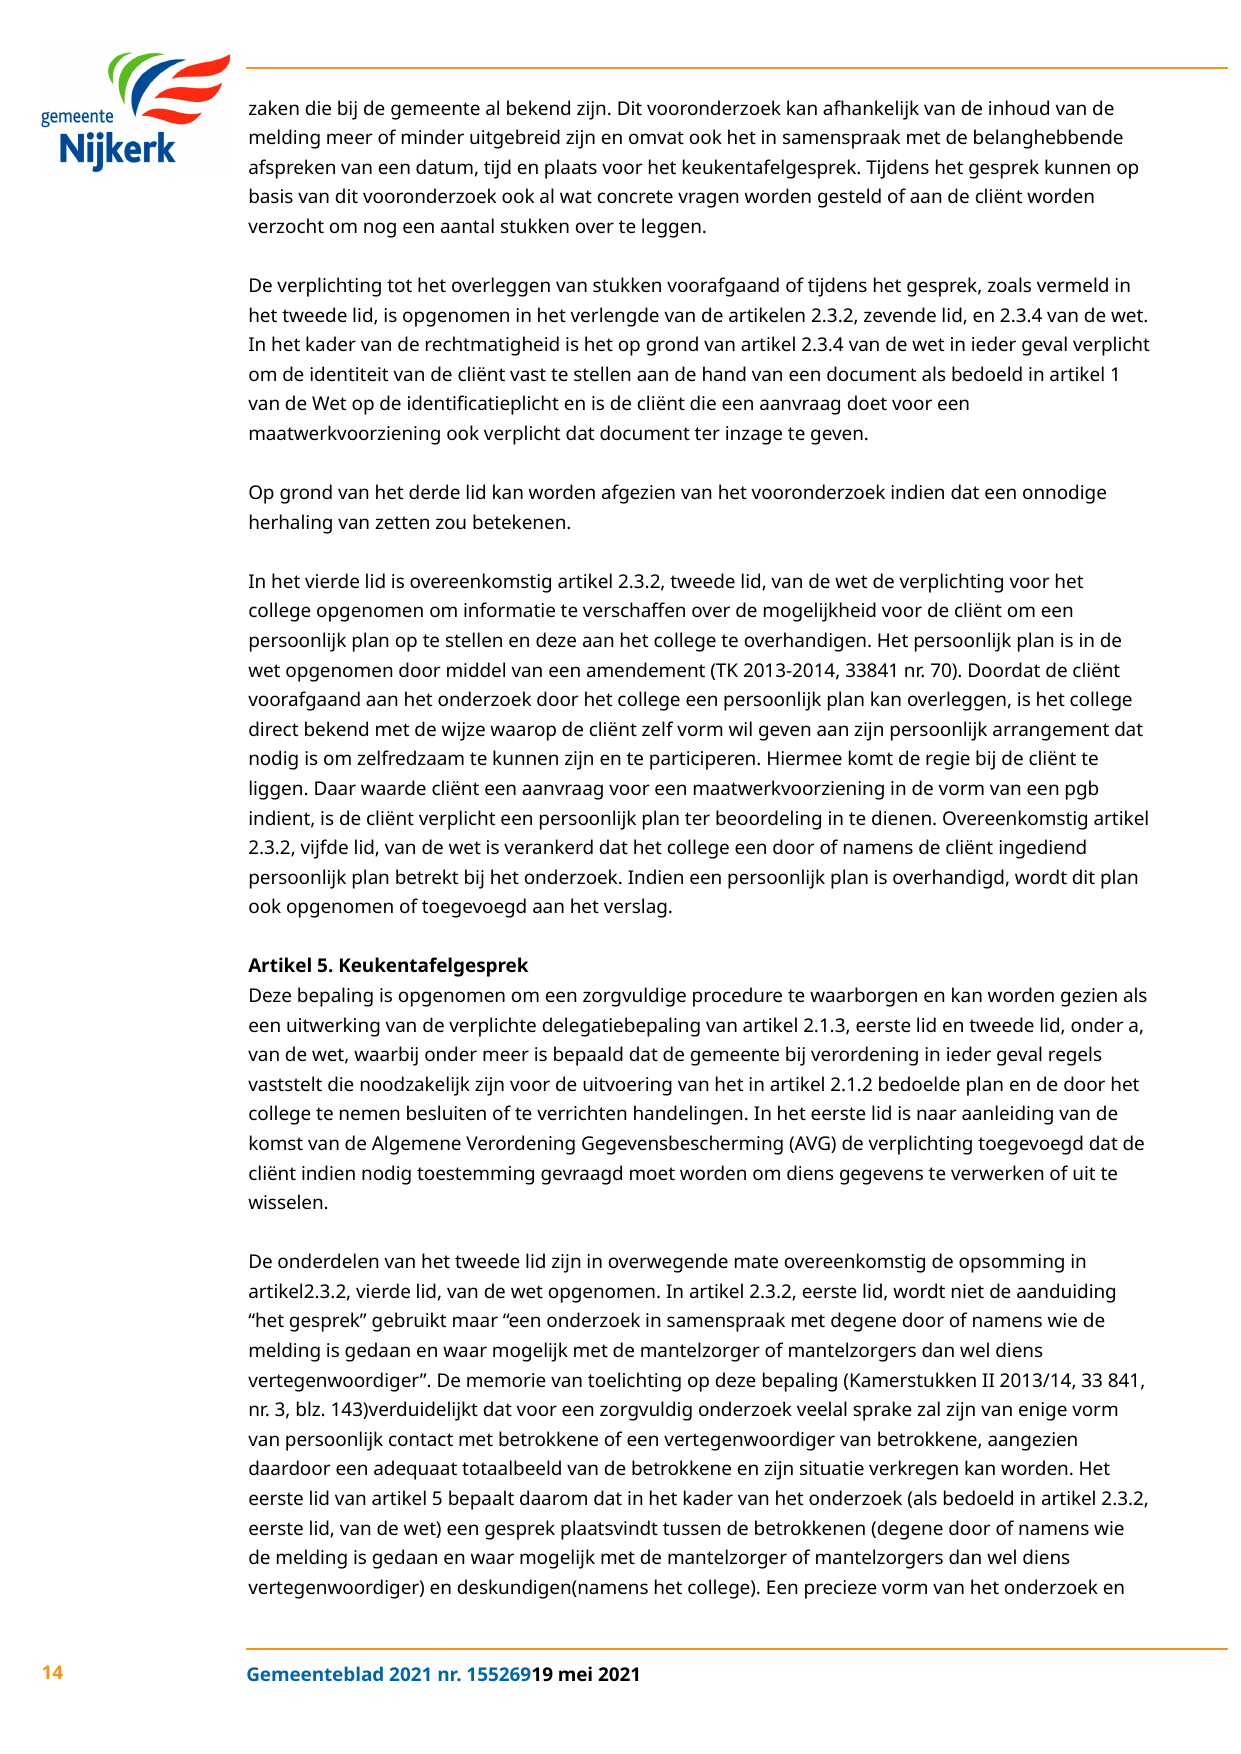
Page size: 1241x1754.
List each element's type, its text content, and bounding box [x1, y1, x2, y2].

text Op grond van het derde lid kan worden afgezien van het vooronderzoek indien dat een onnodige herhaling van zetten zou betekenen. [248, 479, 1152, 535]
text In het vierde lid is overeenkomstig artikel 2.3.2, tweede lid, van de wet de verplichting voor het college opgenomen om informatie te verschaffen over de mogelijkheid voor de cliënt om een persoonlijk plan op te stellen en deze aan het college te overhandigen. Het persoonlijk plan is in de wet opgenomen door middel van een amendement (TK 2013-2014, 33841 nr. 70). Doordat de cliënt voorafgaand aan het onderzoek door het college een persoonlijk plan kan overleggen, is het college direct bekend met de wijze waarop de cliënt zelf vorm wil geven aan zijn persoonlijk arrangement dat nodig is om zelfredzaam te kunnen zijn en te participeren. Hiermee komt de regie bij de cliënt te liggen. Daar waarde cliënt een aanvraag voor een maatwerkvoorziening in de vorm van een pgb indient, is de cliënt verplicht een persoonlijk plan ter beoordeling in te dienen. Overeenkomstig artikel 2.3.2, vijfde lid, van de wet is verankerd dat het college een door of namens de cliënt ingediend persoonlijk plan betrekt bij het onderzoek. Indien een persoonlijk plan is overhandigd, wordt dit plan ook opgenomen of toegevoegd aan het verslag. [248, 568, 1152, 919]
picture [41, 47, 231, 172]
text zaken die bij de gemeente al bekend zijn. Dit vooronderzoek kan afhankelijk van de inhoud van de melding meer of minder uitgebreid zijn en omvat ook het in samenspraak met de belanghebbende afspreken van een datum, tijd en plaats voor het keukentafelgesprek. Tijdens het gesprek kunnen op basis van dit vooronderzoek ook al wat concrete vragen worden gesteld of aan de cliënt worden verzocht om nog een aantal stukken over te leggen. [248, 95, 1152, 239]
text Artikel 5. Keukentafelgesprek [248, 953, 1152, 978]
text Deze bepaling is opgenomen om een zorgvuldige procedure te waarborgen en kan worden gezien als een uitwerking van de verplichte delegatiebepaling van artikel 2.1.3, eerste lid en tweede lid, onder a, van de wet, waarbij onder meer is bepaald dat de gemeente bij verordening in ieder geval regels vaststelt die noodzakelijk zijn voor de uitvoering van het in artikel 2.1.2 bedoelde plan en de door het college te nemen besluiten of te verrichten handelingen. In het eerste lid is naar aanleiding van de komst van de Algemene Verordening Gegevensbescherming (AVG) de verplichting toegevoegd dat de cliënt indien nodig toestemming gevraagd moet worden om diens gegevens te verwerken of uit te wisselen. [248, 982, 1152, 1215]
text De verplichting tot het overleggen van stukken voorafgaand of tijdens het gesprek, zoals vermeld in het tweede lid, is opgenomen in het verlengde van de artikelen 2.3.2, zevende lid, en 2.3.4 van de wet. In het kader van de rechtmatigheid is het op grond van artikel 2.3.4 van de wet in ieder geval verplicht om de identiteit van de cliënt vast te stellen aan de hand van een document als bedoeld in artikel 1 van de Wet op de identificatieplicht en is de cliënt die een aanvraag doet voor een maatwerkvoorziening ook verplicht dat document ter inzage te geven. [248, 272, 1152, 446]
text De onderdelen van het tweede lid zijn in overwegende mate overeenkomstig de opsomming in artikel2.3.2, vierde lid, van de wet opgenomen. In artikel 2.3.2, eerste lid, wordt niet de aanduiding “het gesprek” gebruikt maar “een onderzoek in samenspraak met degene door of namens wie de melding is gedaan en waar mogelijk met de mantelzorger of mantelzorgers dan wel diens vertegenwoordiger”. De memorie van toelichting op deze bepaling (Kamerstukken II 2013/14, 33 841, nr. 3, blz. 143)verduidelijkt dat voor een zorgvuldig onderzoek veelal sprake zal zijn van enige vorm van persoonlijk contact met betrokkene of een vertegenwoordiger van betrokkene, aangezien daardoor een adequaat totaalbeeld van de betrokkene en zijn situatie verkregen kan worden. Het eerste lid van artikel 5 bepaalt daarom dat in het kader van het onderzoek (als bedoeld in artikel 2.3.2, eerste lid, van de wet) een gesprek plaatsvindt tussen de betrokkenen (degene door of namens wie de melding is gedaan en waar mogelijk met de mantelzorger of mantelzorgers dan wel diens vertegenwoordiger) en deskundigen(namens het college). Een precieze vorm van het onderzoek en [248, 1248, 1152, 1600]
